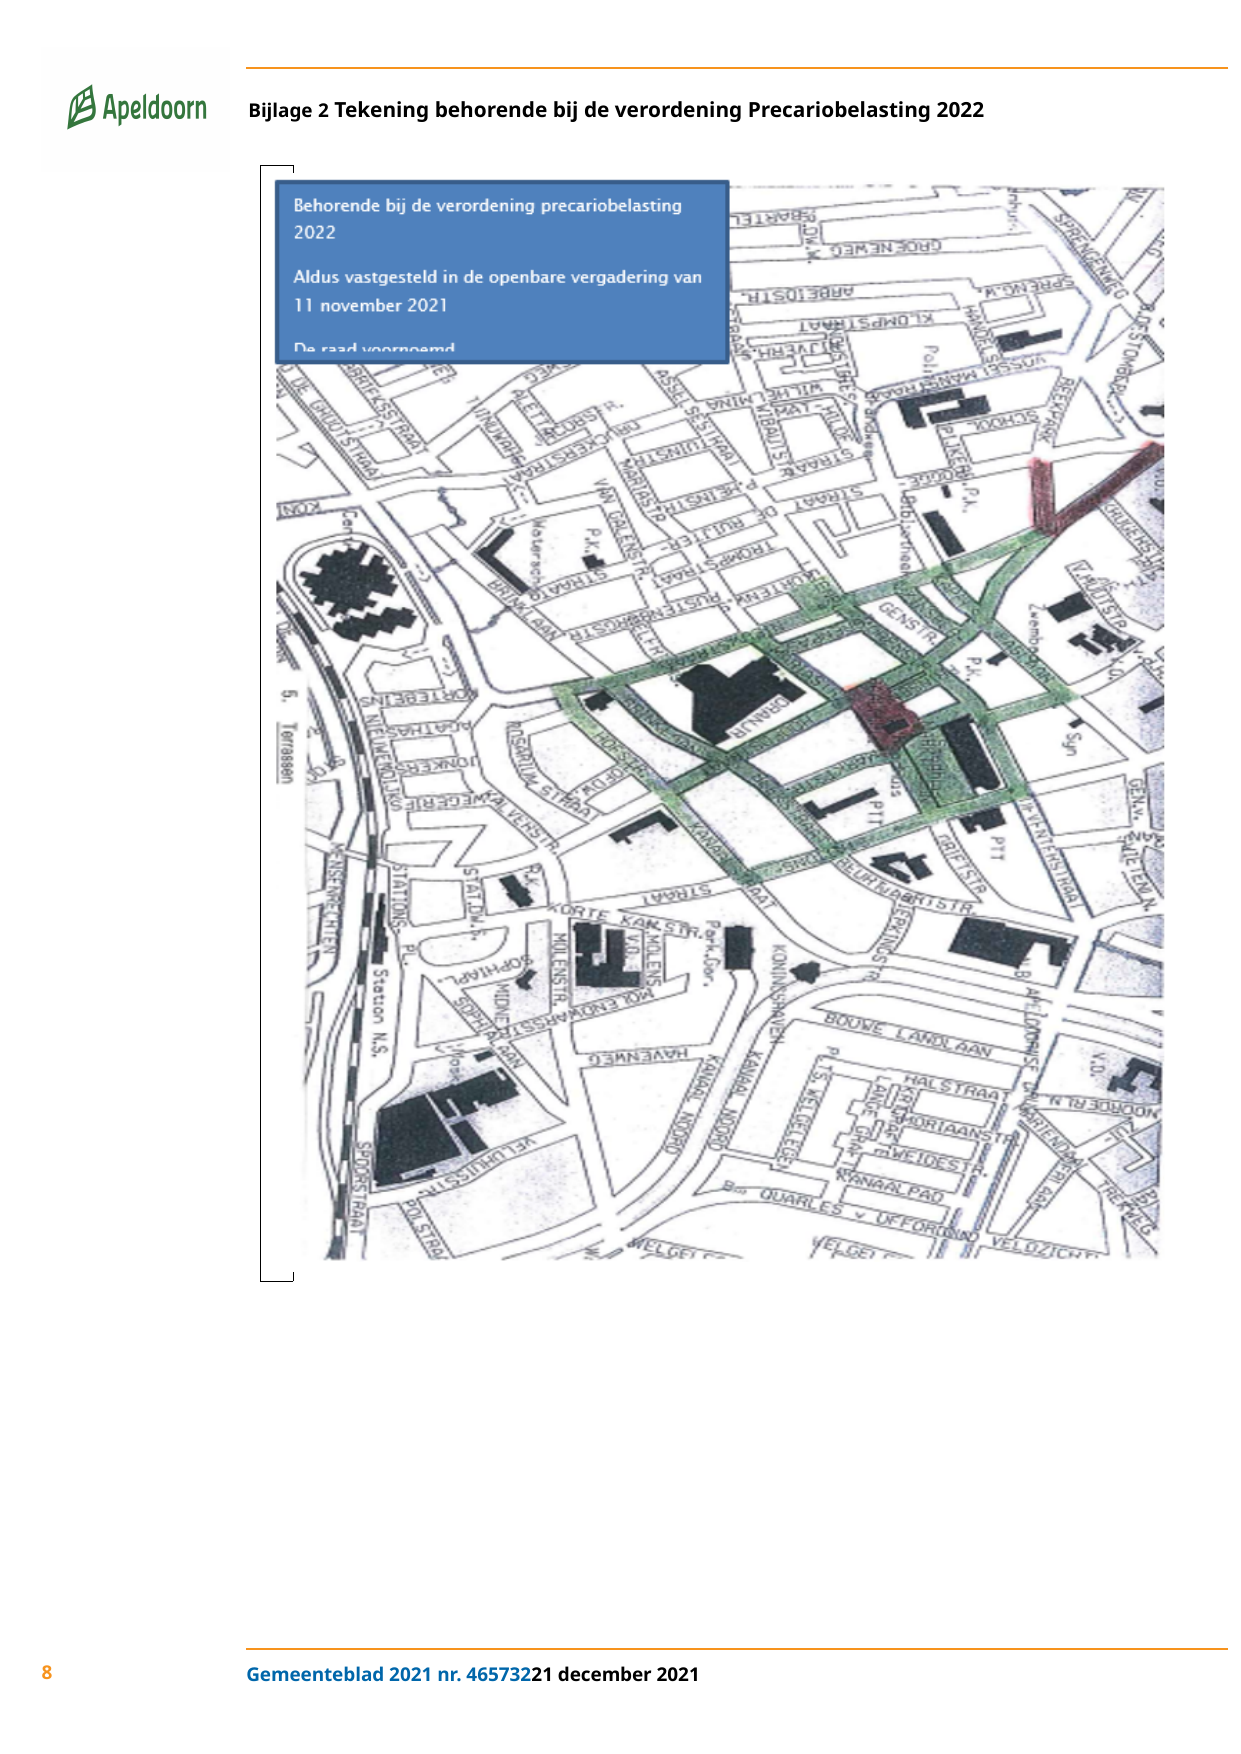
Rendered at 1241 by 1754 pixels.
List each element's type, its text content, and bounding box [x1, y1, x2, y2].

picture [268, 173, 1173, 1272]
picture [41, 47, 231, 172]
text Bijlage 2 Tekening behorende bij de verordening Precariobelasting 2022 [248, 95, 1152, 123]
